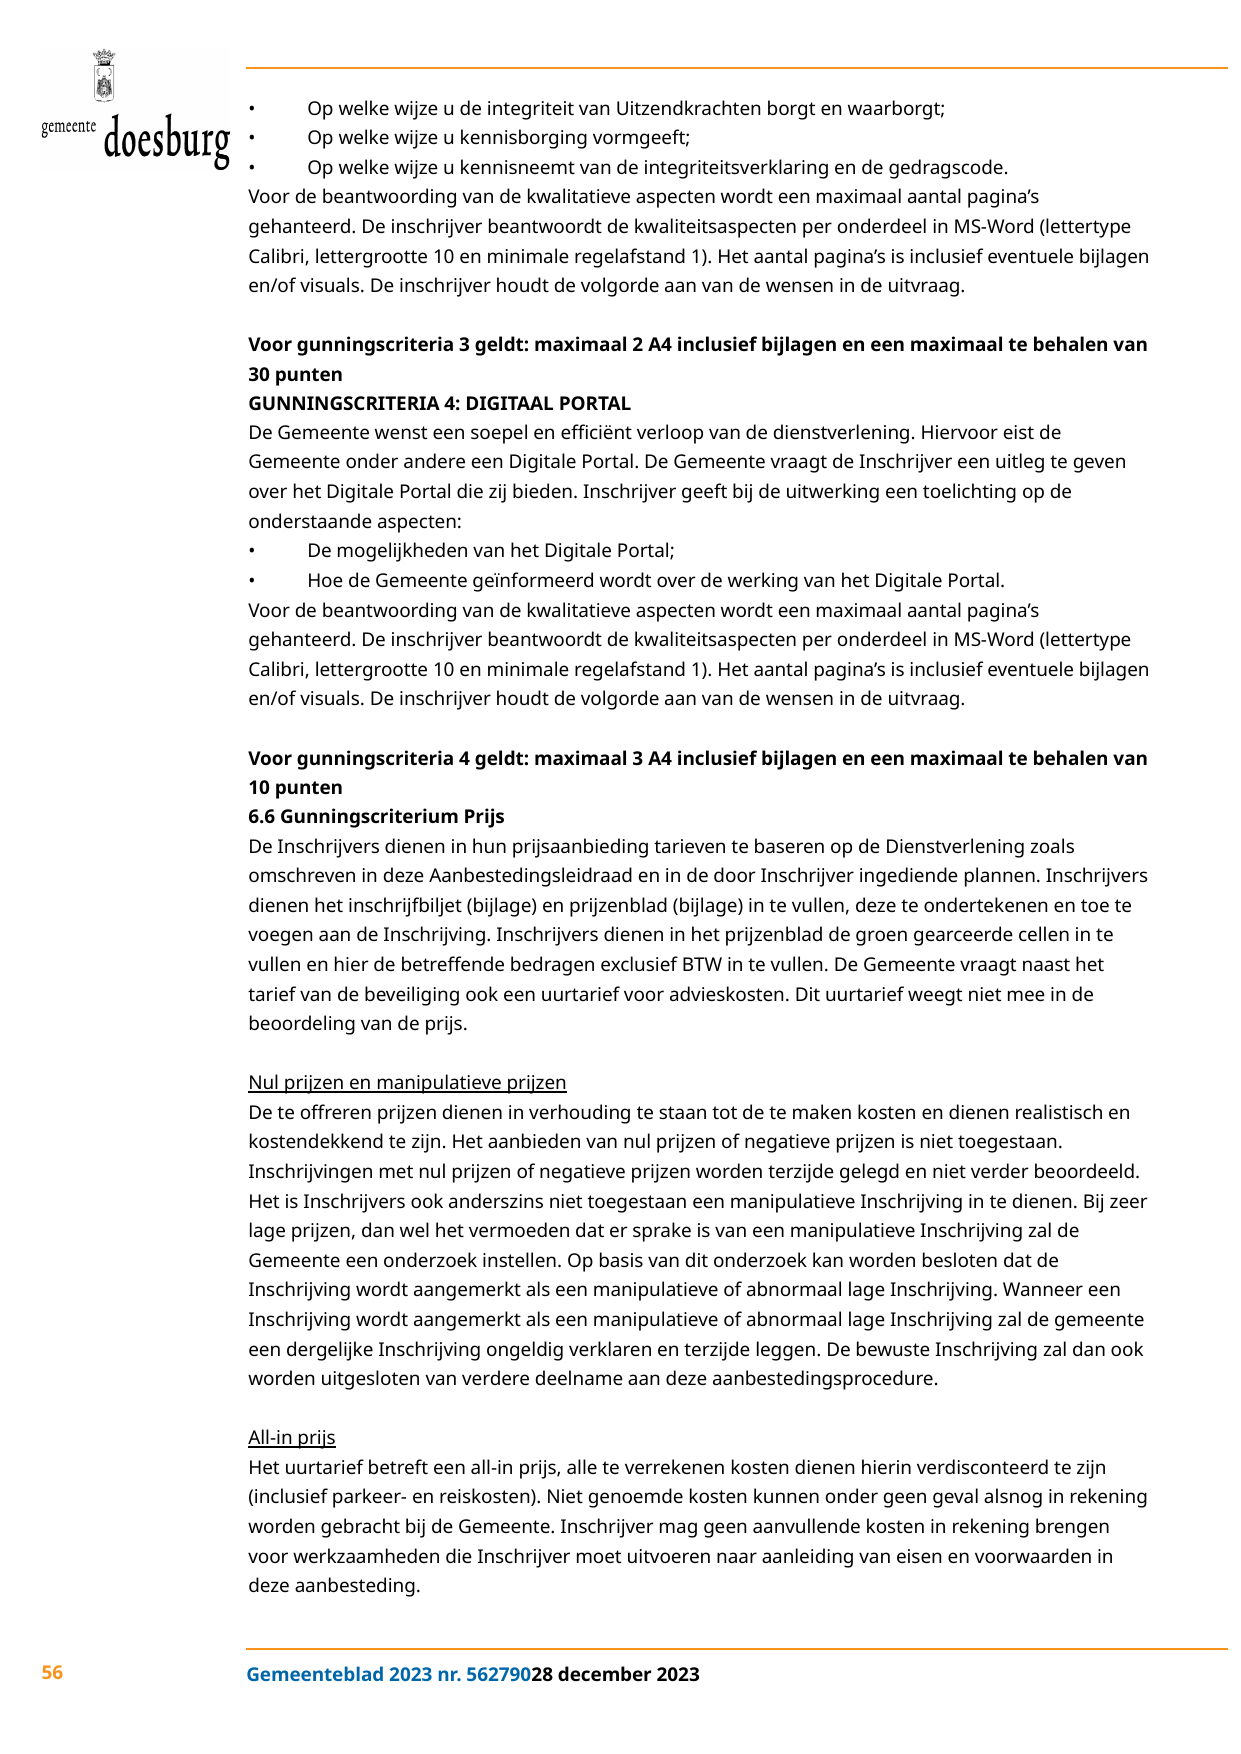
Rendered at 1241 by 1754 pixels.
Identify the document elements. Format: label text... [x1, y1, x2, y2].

text De Gemeente wenst een soepel en efficiënt verloop van de dienstverlening. Hiervoor eist de Gemeente onder andere een Digitale Portal. De Gemeente vraagt de Inschrijver een uitleg te geven over het Digitale Portal die zij bieden. Inschrijver geeft bij de uitwerking een toelichting op de onderstaande aspecten: [248, 419, 1152, 534]
text Het uurtarief betreft een all-in prijs, alle te verrekenen kosten dienen hierin verdisconteerd te zijn (inclusief parkeer- en reiskosten). Niet genoemde kosten kunnen onder geen geval alsnog in rekening worden gebracht bij de Gemeente. Inschrijver mag geen aanvullende kosten in rekening brengen voor werkzaamheden die Inschrijver moet uitvoeren naar aanleiding van eisen en voorwaarden in deze aanbesteding. [248, 1454, 1152, 1598]
list Op welke wijze u kennisborging vormgeeft; [248, 124, 1152, 150]
text De te offreren prijzen dienen in verhouding te staan tot de te maken kosten en dienen realistisch en kostendekkend te zijn. Het aanbieden van nul prijzen of negatieve prijzen is niet toegestaan. Inschrijvingen met nul prijzen of negatieve prijzen worden terzijde gelegd en niet verder beoordeeld. Het is Inschrijvers ook anderszins niet toegestaan een manipulatieve Inschrijving in te dienen. Bij zeer lage prijzen, dan wel het vermoeden dat er sprake is van een manipulatieve Inschrijving zal de Gemeente een onderzoek instellen. Op basis van dit onderzoek kan worden besloten dat de Inschrijving wordt aangemerkt als een manipulatieve of abnormaal lage Inschrijving. Wanneer een Inschrijving wordt aangemerkt als een manipulatieve of abnormaal lage Inschrijving zal de gemeente een dergelijke Inschrijving ongeldig verklaren en terzijde leggen. De bewuste Inschrijving zal dan ook worden uitgesloten van verdere deelname aan deze aanbestedingsprocedure. [248, 1099, 1152, 1391]
text 6.6 Gunningscriterium Prijs [248, 803, 1152, 829]
list Op welke wijze u de integriteit van Uitzendkrachten borgt en waarborgt; [248, 95, 1152, 121]
table_header Voor de beantwoording van de kwalitatieve aspecten wordt een maximaal aantal pagina’s gehanteerd. De inschrijver beantwoordt de kwaliteitsaspecten per onderdeel in MS-Word (lettertype Calibri, lettergrootte 10 en minimale regelafstand 1). Het aantal pagina’s is inclusief eventuele bijlagen en/of visuals. De inschrijver houdt de volgorde aan van de wensen in de uitvraag. Voor gunningscriteria 4 geldt: maximaal 3 A4 inclusief bijlagen en een maximaal te behalen van 10 punten [248, 597, 1152, 800]
picture [41, 47, 231, 172]
text Nul prijzen en manipulatieve prijzen [248, 1069, 1152, 1095]
list Hoe de Gemeente geïnformeerd wordt over de werking van het Digitale Portal. [248, 567, 1152, 593]
table_header Voor de beantwoording van de kwalitatieve aspecten wordt een maximaal aantal pagina’s gehanteerd. De inschrijver beantwoordt de kwaliteitsaspecten per onderdeel in MS-Word (lettertype Calibri, lettergrootte 10 en minimale regelafstand 1). Het aantal pagina’s is inclusief eventuele bijlagen en/of visuals. De inschrijver houdt de volgorde aan van de wensen in de uitvraag. Voor gunningscriteria 3 geldt: maximaal 2 A4 inclusief bijlagen en een maximaal te behalen van 30 punten [248, 184, 1152, 387]
list De mogelijkheden van het Digitale Portal; [248, 537, 1152, 563]
list Op welke wijze u kennisneemt van de integriteitsverklaring en de gedragscode. [248, 154, 1152, 180]
text De Inschrijvers dienen in hun prijsaanbieding tarieven te baseren op de Dienstverlening zoals omschreven in deze Aanbestedingsleidraad en in de door Inschrijver ingediende plannen. Inschrijvers dienen het inschrijfbiljet (bijlage) en prijzenblad (bijlage) in te vullen, deze te ondertekenen en toe te voegen aan de Inschrijving. Inschrijvers dienen in het prijzenblad de groen gearceerde cellen in te vullen en hier de betreffende bedragen exclusief BTW in te vullen. De Gemeente vraagt naast het tarief van de beveiliging ook een uurtarief voor advieskosten. Dit uurtarief weegt niet mee in de beoordeling van de prijs. [248, 833, 1152, 1036]
text All-in prijs [248, 1424, 1152, 1450]
table_header GUNNINGSCRITERIA 4: DIGITAAL PORTAL [248, 390, 1152, 416]
